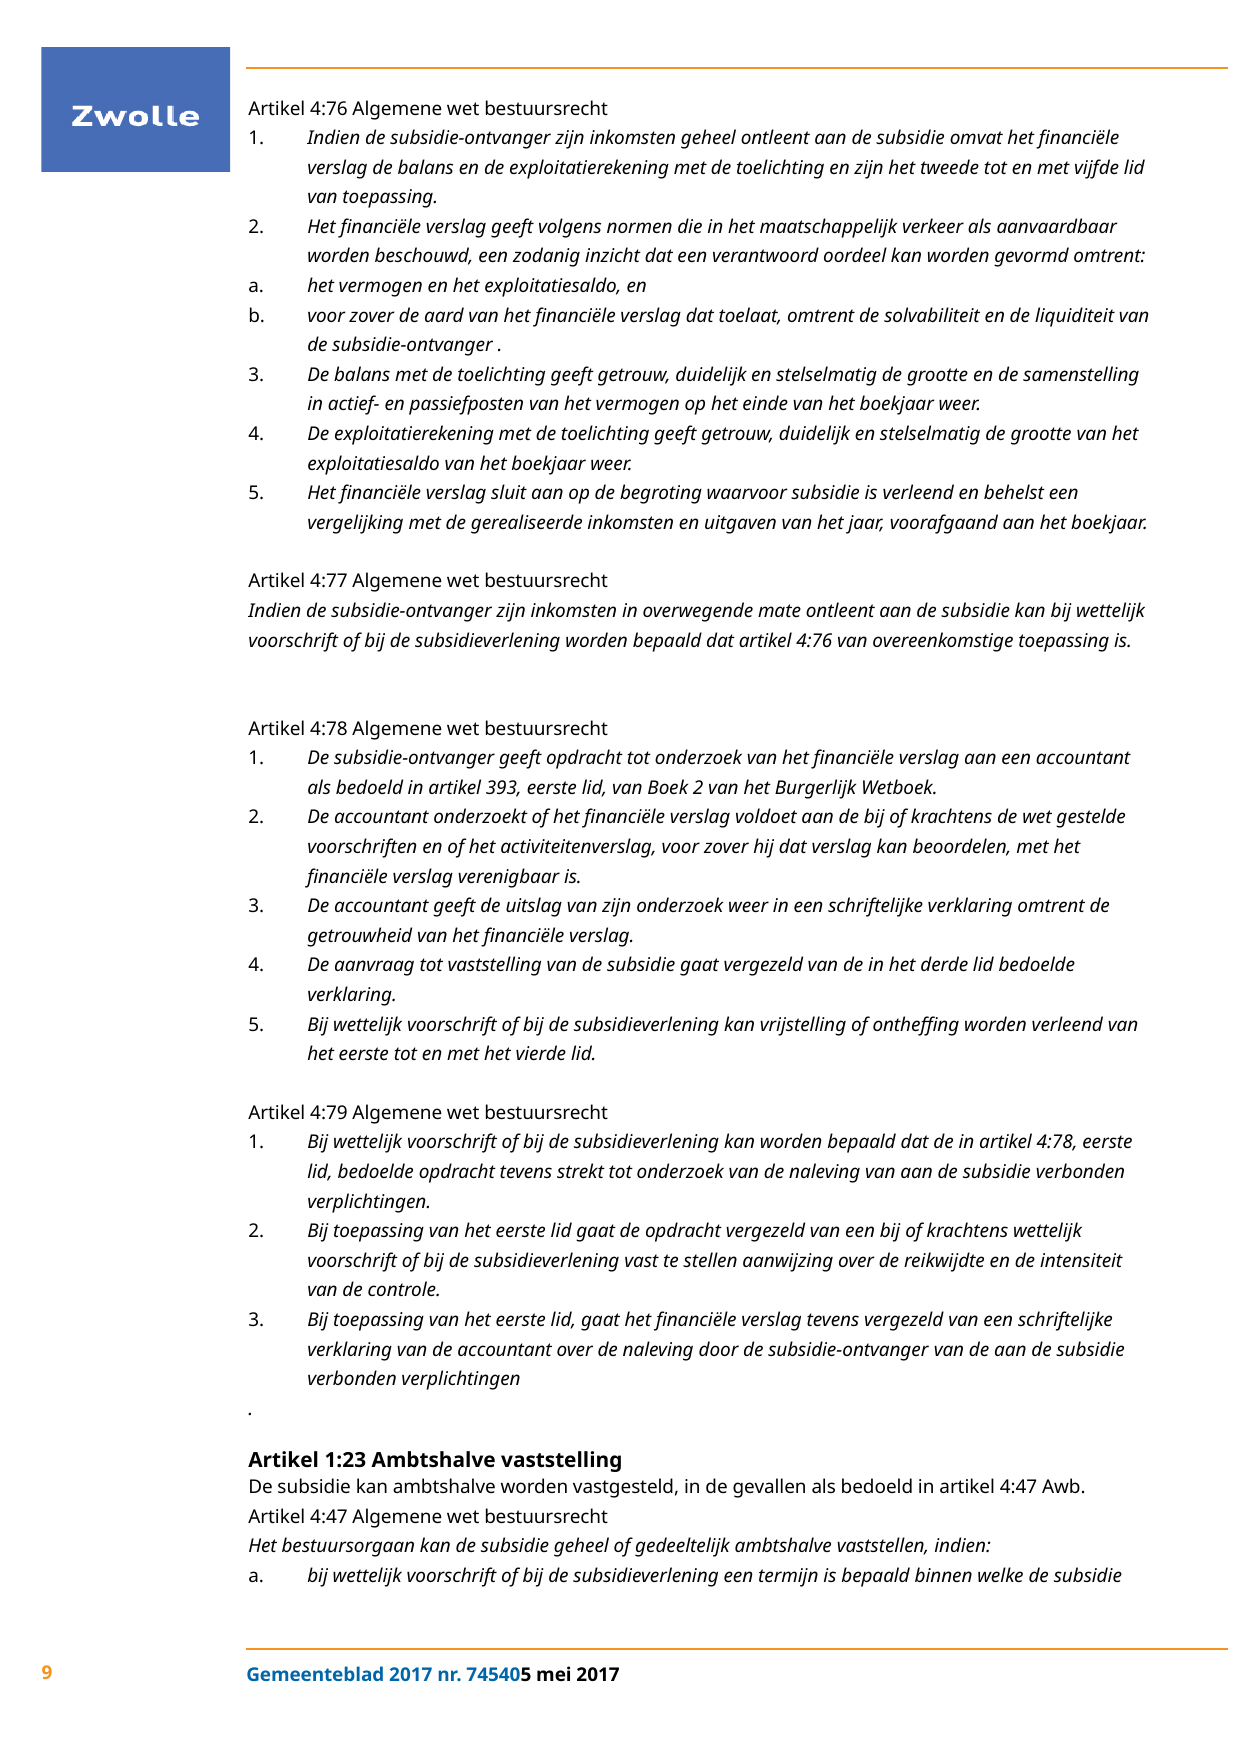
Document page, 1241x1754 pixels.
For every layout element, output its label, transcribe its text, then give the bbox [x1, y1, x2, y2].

text De subsidie kan ambtshalve worden vastgesteld, in de gevallen als bedoeld in artikel 4:47 Awb. [248, 1473, 1152, 1499]
table_header Artikel 4:47 Algemene wet bestuursrecht Het bestuursorgaan kan de subsidie geheel of gedeeltelijk ambtshalve vaststellen, indien: bij wettelijk voorschrift of bij de subsidieverlening een termijn is bepaald binnen welke de subsidie [248, 1503, 1152, 1588]
table_header Artikel 4:76 Algemene wet bestuursrecht Indien de subsidie-ontvanger zijn inkomsten geheel ontleent aan de subsidie omvat het financiële verslag de balans en de exploitatierekening met de toelichting en zijn het tweede tot en met vijfde lid van toepassing. Het financiële verslag geeft volgens normen die in het maatschappelijk verkeer als aanvaardbaar worden beschouwd, een zodanig inzicht dat een verantwoord oordeel kan worden gevormd omtrent: het vermogen en het exploitatiesaldo, en voor zover de aard van het financiële verslag dat toelaat, omtrent de solvabiliteit en de liquiditeit van de subsidie-ontvanger . De balans met de toelichting geeft getrouw, duidelijk en stelselmatig de grootte en de samenstelling in actief- en passiefposten van het vermogen op het einde van het boekjaar weer. De exploitatierekening met de toelichting geeft getrouw, duidelijk en stelselmatig de grootte van het exploitatiesaldo van het boekjaar weer. Het financiële verslag sluit aan op de begroting waarvoor subsidie is verleend en behelst een vergelijking met de gerealiseerde inkomsten en uitgaven van het jaar, voorafgaand aan het boekjaar. [248, 95, 1152, 535]
text Artikel 1:23 Ambtshalve vaststelling [248, 1445, 1152, 1473]
table_header Artikel 4:77 Algemene wet bestuursrecht Indien de subsidie-ontvanger zijn inkomsten in overwegende mate ontleent aan de subsidie kan bij wettelijk voorschrift of bij de subsidieverlening worden bepaald dat artikel 4:76 van overeenkomstige toepassing is. [248, 568, 1152, 682]
table_header Artikel 4:79 Algemene wet bestuursrecht Bij wettelijk voorschrift of bij de subsidieverlening kan worden bepaald dat de in artikel 4:78, eerste lid, bedoelde opdracht tevens strekt tot onderzoek van de naleving van aan de subsidie verbonden verplichtingen. Bij toepassing van het eerste lid gaat de opdracht vergezeld van een bij of krachtens wettelijk voorschrift of bij de subsidieverlening vast te stellen aanwijzing over de reikwijdte en de intensiteit van de controle. Bij toepassing van het eerste lid, gaat het financiële verslag tevens vergezeld van een schriftelijke verklaring van de accountant over de naleving door de subsidie-ontvanger van de aan de subsidie verbonden verplichtingen . [248, 1099, 1152, 1421]
picture [41, 47, 231, 172]
table_header Artikel 4:78 Algemene wet bestuursrecht De subsidie-ontvanger geeft opdracht tot onderzoek van het financiële verslag aan een accountant als bedoeld in artikel 393, eerste lid, van Boek 2 van het Burgerlijk Wetboek. De accountant onderzoekt of het financiële verslag voldoet aan de bij of krachtens de wet gestelde voorschriften en of het activiteitenverslag, voor zover hij dat verslag kan beoordelen, met het financiële verslag verenigbaar is. De accountant geeft de uitslag van zijn onderzoek weer in een schriftelijke verklaring omtrent de getrouwheid van het financiële verslag. De aanvraag tot vaststelling van de subsidie gaat vergezeld van de in het derde lid bedoelde verklaring. Bij wettelijk voorschrift of bij de subsidieverlening kan vrijstelling of ontheffing worden verleend van het eerste tot en met het vierde lid. [248, 715, 1152, 1066]
